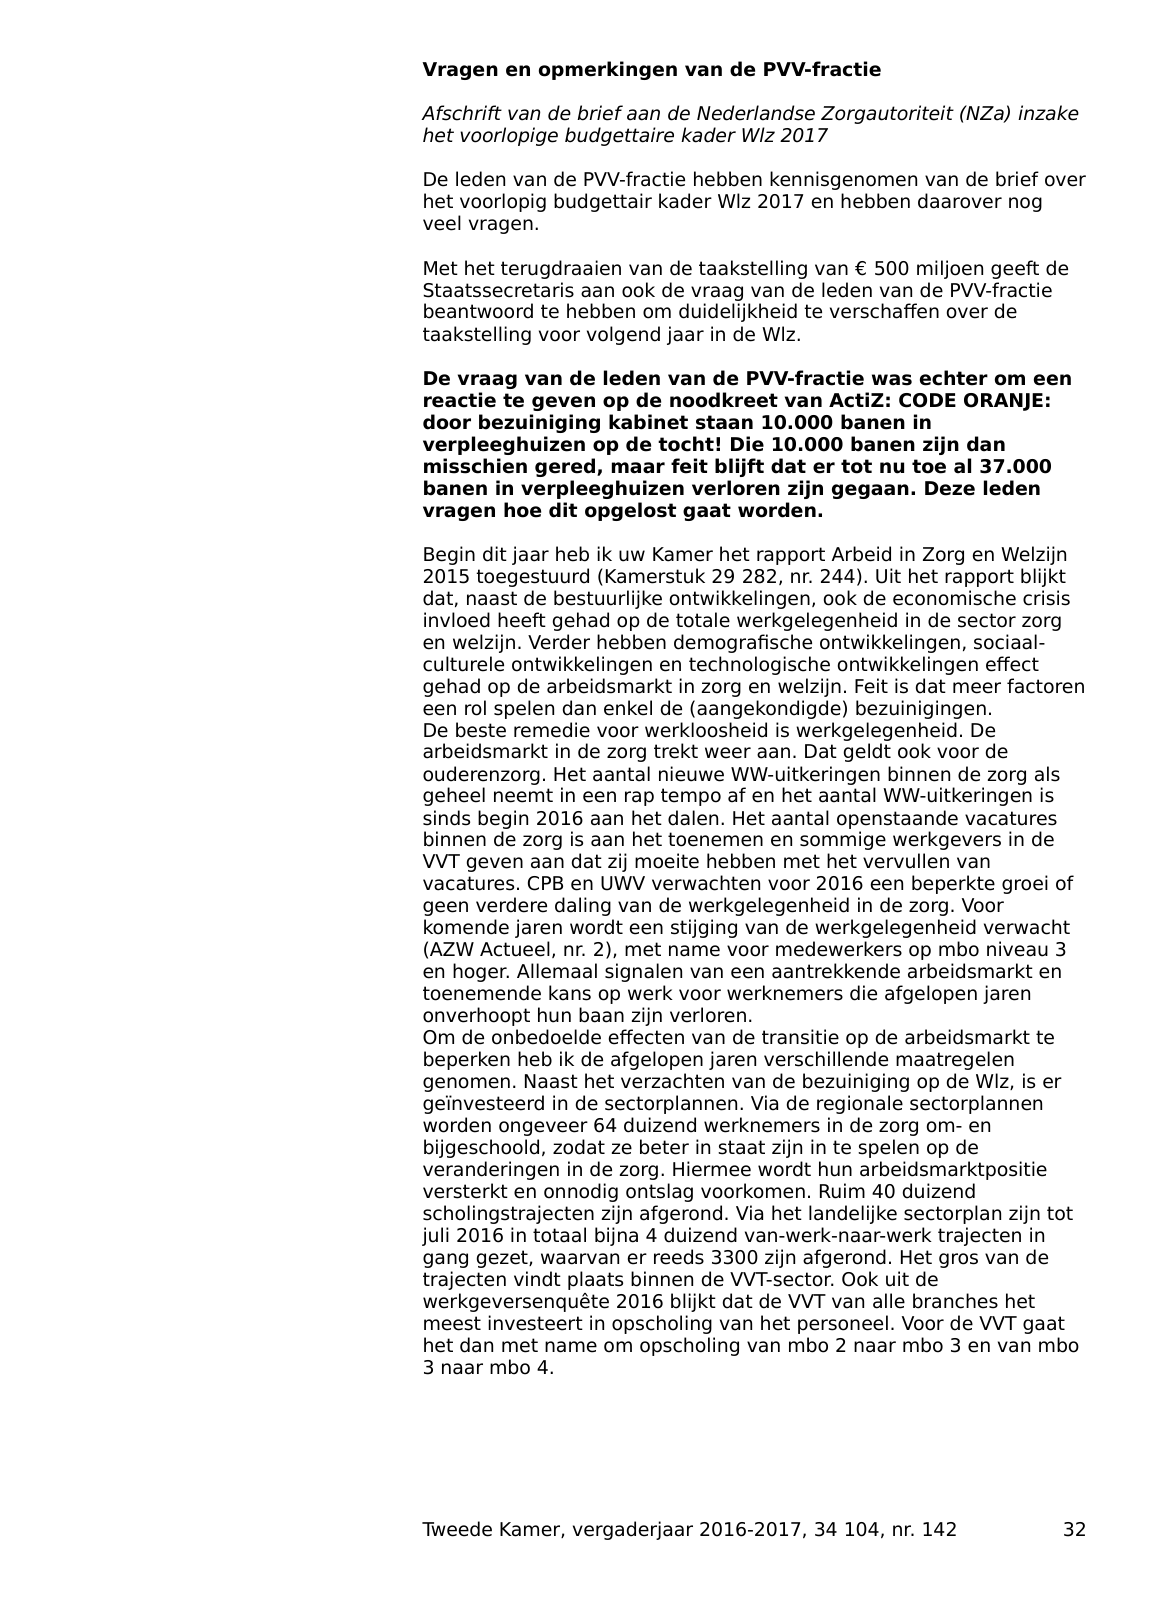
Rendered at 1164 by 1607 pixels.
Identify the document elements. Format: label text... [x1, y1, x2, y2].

text Om de onbedoelde effecten van de transitie op de arbeidsmarkt te beperken heb ik de afgelopen jaren verschillende maatregelen genomen. Naast het verzachten van de bezuiniging op de Wlz, is er geïnvesteerd in de sectorplannen. Via de regionale sectorplannen worden ongeveer 64 duizend werknemers in de zorg om- en bijgeschoold, zodat ze beter in staat zijn in te spelen op de veranderingen in de zorg. Hiermee wordt hun arbeidsmarktpositie versterkt en onnodig ontslag voorkomen. Ruim 40 duizend scholingstrajecten zijn afgerond. Via het landelijke sectorplan zijn tot juli 2016 in totaal bijna 4 duizend van-werk-naar-werk trajecten in gang gezet, waarvan er reeds 3300 zijn afgerond. Het gros van de trajecten vindt plaats binnen de VVT-sector. Ook uit de werkgeversenquête 2016 blijkt dat de VVT van alle branches het meest investeert in opscholing van het personeel. Voor de VVT gaat het dan met name om opscholing van mbo 2 naar mbo 3 en van mbo 3 naar mbo 4. [422, 1027, 1087, 1379]
subtitle Vragen en opmerkingen van de PVV-fractie [422, 59, 1087, 81]
text De leden van de PVV-fractie hebben kennisgenomen van de brief over het voorlopig budgettair kader Wlz 2017 en hebben daarover nog veel vragen. [422, 169, 1087, 235]
subtitle Afschrift van de brief aan de Nederlandse Zorgautoriteit (NZa) inzake het voorlopige budgettaire kader Wlz 2017 [422, 103, 1087, 147]
text De beste remedie voor werkloosheid is werkgelegenheid. De arbeidsmarkt in de zorg trekt weer aan. Dat geldt ook voor de ouderenzorg. Het aantal nieuwe WW-uitkeringen binnen de zorg als geheel neemt in een rap tempo af en het aantal WW-uitkeringen is sinds begin 2016 aan het dalen. Het aantal openstaande vacatures binnen de zorg is aan het toenemen en sommige werkgevers in de VVT geven aan dat zij moeite hebben met het vervullen van vacatures. CPB en UWV verwachten voor 2016 een beperkte groei of geen verdere daling van de werkgelegenheid in de zorg. Voor komende jaren wordt een stijging van de werkgelegenheid verwacht (AZW Actueel, nr. 2), met name voor medewerkers op mbo niveau 3 en hoger. Allemaal signalen van een aantrekkende arbeidsmarkt en toenemende kans op werk voor werknemers die afgelopen jaren onverhoopt hun baan zijn verloren. [422, 719, 1087, 1027]
text De vraag van de leden van de PVV-fractie was echter om een reactie te geven op de noodkreet van ActiZ: CODE ORANJE: door bezuiniging kabinet staan 10.000 banen in verpleeghuizen op de tocht! Die 10.000 banen zijn dan misschien gered, maar feit blijft dat er tot nu toe al 37.000 banen in verpleeghuizen verloren zijn gegaan. Deze leden vragen hoe dit opgelost gaat worden. [422, 368, 1087, 521]
text Met het terugdraaien van de taakstelling van € 500 miljoen geeft de Staatssecretaris aan ook de vraag van de leden van de PVV-fractie beantwoord te hebben om duidelijkheid te verschaffen over de taakstelling voor volgend jaar in de Wlz. [422, 257, 1087, 345]
text Begin dit jaar heb ik uw Kamer het rapport Arbeid in Zorg en Welzijn 2015 toegestuurd (Kamerstuk 29 282, nr. 244). Uit het rapport blijkt dat, naast de bestuurlijke ontwikkelingen, ook de economische crisis invloed heeft gehad op de totale werkgelegenheid in de sector zorg en welzijn. Verder hebben demografische ontwikkelingen, sociaal-culturele ontwikkelingen en technologische ontwikkelingen effect gehad op de arbeidsmarkt in zorg en welzijn. Feit is dat meer factoren een rol spelen dan enkel de (aangekondigde) bezuinigingen. [422, 544, 1087, 719]
